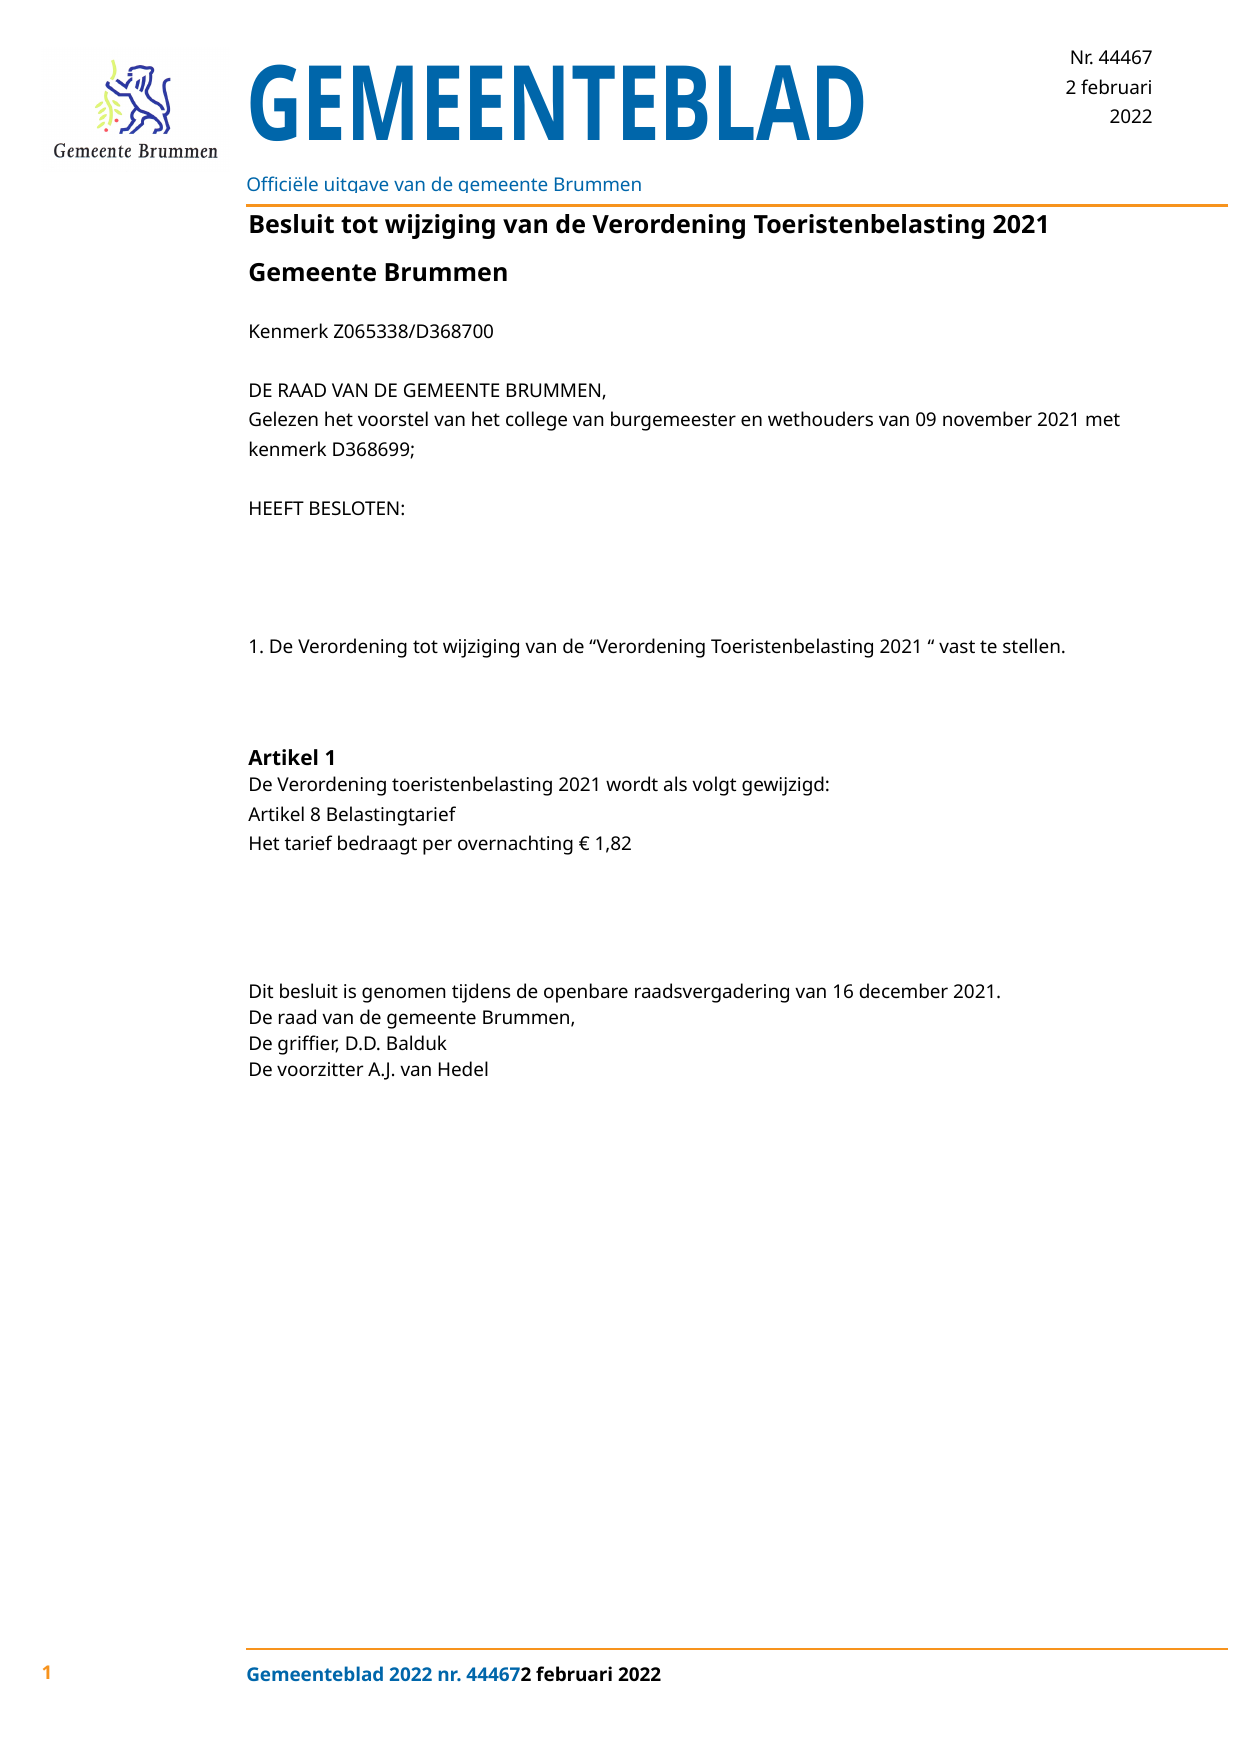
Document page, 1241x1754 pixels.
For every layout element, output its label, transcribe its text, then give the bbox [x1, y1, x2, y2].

text Besluit tot wijziging van de Verordening Toeristenbelasting 2021 Gemeente Brummen [248, 207, 1152, 288]
text HEEFT BESLOTEN: [248, 495, 1152, 521]
text Het tarief bedraagt per overnachting € 1,82 [248, 831, 1152, 856]
text Dit besluit is genomen tijdens de openbare raadsvergadering van 16 december 2021. [248, 978, 1152, 1004]
text Gelezen het voorstel van het college van burgemeester en wethouders van 09 november 2021 met kenmerk D368699; [248, 407, 1152, 462]
text Artikel 1 [248, 743, 1152, 771]
text De voorzitter A.J. van Hedel [248, 1056, 1152, 1081]
text De griffier, D.D. Balduk [248, 1030, 1152, 1056]
text Artikel 8 Belastingtarief [248, 801, 1152, 827]
text Kenmerk Z065338/D368700 [248, 318, 1152, 344]
text 1. De Verordening tot wijziging van de “Verordening Toeristenbelasting 2021 “ vast te stellen. [248, 633, 1152, 659]
text DE RAAD VAN DE GEMEENTE BRUMMEN, [248, 377, 1152, 403]
text De raad van de gemeente Brummen, [248, 1004, 1152, 1030]
text De Verordening toeristenbelasting 2021 wordt als volgt gewijzigd: [248, 771, 1152, 797]
picture [41, 47, 231, 172]
